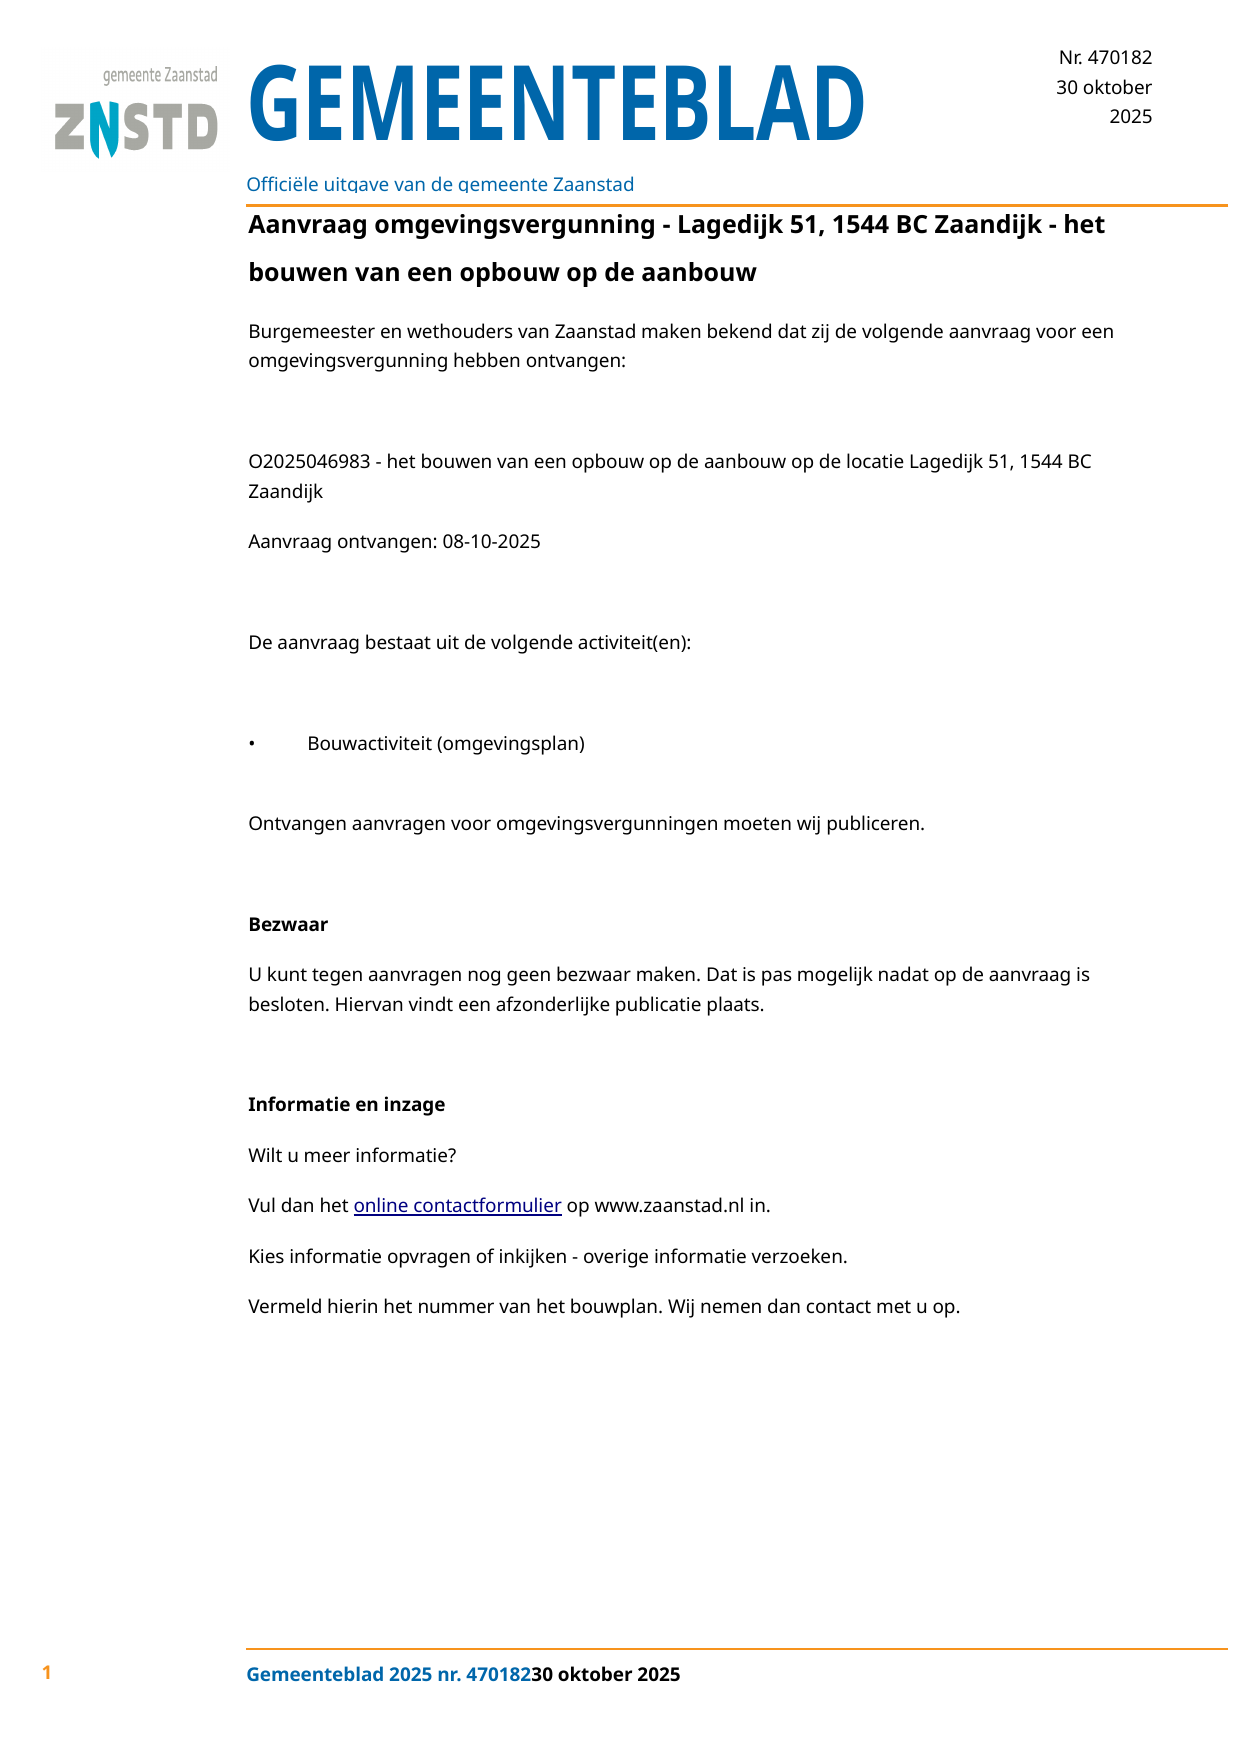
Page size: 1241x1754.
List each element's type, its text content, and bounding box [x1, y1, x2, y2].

text Aanvraag omgevingsvergunning - Lagedijk 51, 1544 BC Zaandijk - het bouwen van een opbouw op de aanbouw [248, 207, 1152, 288]
text Bezwaar [248, 911, 1152, 937]
text Vul dan het online contactformulier op www.zaanstad.nl in. [248, 1192, 1152, 1218]
text U kunt tegen aanvragen nog geen bezwaar maken. Dat is pas mogelijk nadat op de aanvraag is besloten. Hiervan vindt een afzonderlijke publicatie plaats. [248, 961, 1152, 1017]
text Informatie en inzage [248, 1092, 1152, 1117]
text Kies informatie opvragen of inkijken - overige informatie verzoeken. [248, 1243, 1152, 1269]
text Aanvraag ontvangen: 08-10-2025 [248, 528, 1152, 554]
text Wilt u meer informatie? [248, 1142, 1152, 1168]
text Ontvangen aanvragen voor omgevingsvergunningen moeten wij publiceren. [248, 810, 1152, 836]
text O2025046983 - het bouwen van een opbouw op de aanbouw op de locatie Lagedijk 51, 1544 BC Zaandijk [248, 448, 1152, 504]
text Vermeld hierin het nummer van het bouwplan. Wij nemen dan contact met u op. [248, 1293, 1152, 1319]
list Bouwactiviteit (omgevingsplan) [248, 730, 1152, 756]
picture [41, 47, 231, 172]
text Burgemeester en wethouders van Zaanstad maken bekend dat zij de volgende aanvraag voor een omgevingsvergunning hebben ontvangen: [248, 318, 1152, 373]
text De aanvraag bestaat uit de volgende activiteit(en): [248, 629, 1152, 655]
